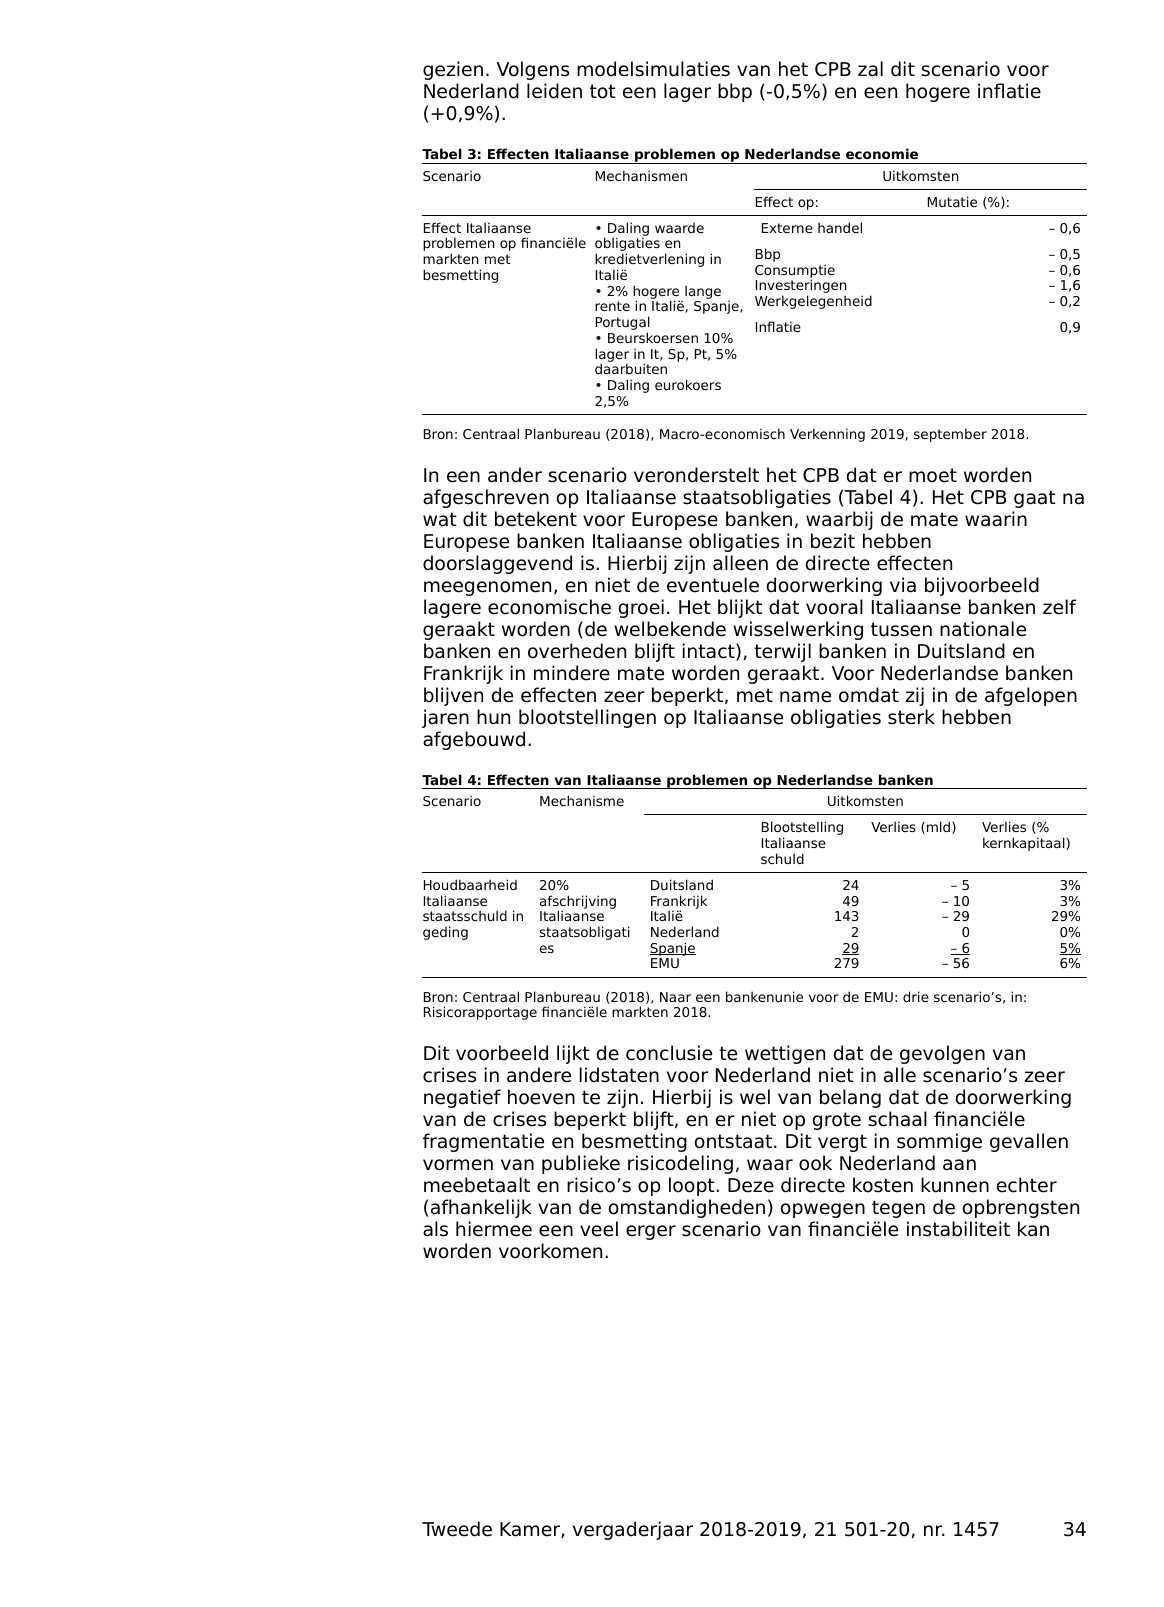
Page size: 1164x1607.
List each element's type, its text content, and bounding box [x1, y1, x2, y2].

table_cell Bbp Consumptie Investeringen Werkgelegenheid [754, 241, 921, 314]
table_cell Uitkomsten [644, 789, 1087, 814]
table_header Tabel 3: Effecten Italiaanse problemen op Nederlandse economie [422, 147, 1087, 163]
table_cell Bron: Centraal Planbureau (2018), Macro-economisch Verkenning 2019, september 2018. [422, 415, 1087, 443]
table_cell Verlies (% kernkapitaal) [976, 815, 1087, 872]
table_cell 24 49 143 2 29 279 [754, 873, 865, 977]
table_cell Scenario [422, 789, 533, 872]
table_cell • Daling waarde obligaties en kredietverlening in Italië • 2% hogere lange rente in Italië, Spanje, Portugal • Beurskoersen 10% lager in It, Sp, Pt, 5% daarbuiten • Daling eurokoers 2,5% [588, 216, 754, 414]
table_cell – 5 – 10 – 29 0 – 6 – 56 [865, 873, 976, 977]
table_cell Bron: Centraal Planbureau (2018), Naar een bankenunie voor de EMU: drie scenario’s, in: Risicorapportage financiële markten 2018. [422, 978, 1087, 1021]
table_cell Mechanisme [533, 789, 644, 872]
table_cell Uitkomsten [754, 164, 1087, 189]
table_cell Verlies (mld) [865, 815, 976, 872]
table_cell Effect op: [754, 190, 921, 215]
table_cell Scenario [422, 164, 588, 215]
table_cell 0,9 [921, 314, 1087, 414]
table_cell Effect Italiaanse problemen op financiële markten met besmetting [422, 216, 588, 414]
table_cell Blootstelling Italiaanse schuld [754, 815, 865, 872]
text gezien. Volgens modelsimulaties van het CPB zal dit scenario voor Nederland leiden tot een lager bbp (-0,5%) en een hogere inflatie (+0,9%). [422, 59, 1087, 125]
table_header Tabel 4: Effecten van Italiaanse problemen op Nederlandse banken [422, 773, 1087, 788]
table_cell 3% 3% 29% 0% 5% 6% [976, 873, 1087, 977]
table_cell Duitsland Frankrijk Italië Nederland Spanje EMU [644, 873, 754, 977]
text Dit voorbeeld lijkt de conclusie te wettigen dat de gevolgen van crises in andere lidstaten voor Nederland niet in alle scenario’s zeer negatief hoeven te zijn. Hierbij is wel van belang dat de doorwerking van de crises beperkt blijft, en er niet op grote schaal financiële fragmentatie en besmetting ontstaat. Dit vergt in sommige gevallen vormen van publieke risicodeling, waar ook Nederland aan meebetaalt en risico’s op loopt. Deze directe kosten kunnen echter (afhankelijk van de omstandigheden) opwegen tegen de opbrengsten als hiermee een veel erger scenario van financiële instabiliteit kan worden voorkomen. [422, 1043, 1087, 1263]
table_cell – 0,6 [921, 216, 1087, 241]
table_cell 20% afschrijving Italiaanse staatsobligaties [533, 873, 644, 977]
table_cell Houdbaarheid Italiaanse staatsschuld in geding [422, 873, 533, 977]
table_cell Mutatie (%): [921, 190, 1087, 215]
text In een ander scenario veronderstelt het CPB dat er moet worden afgeschreven op Italiaanse staatsobligaties (Tabel 4). Het CPB gaat na wat dit betekent voor Europese banken, waarbij de mate waarin Europese banken Italiaanse obligaties in bezit hebben doorslaggevend is. Hierbij zijn alleen de directe effecten meegenomen, en niet de eventuele doorwerking via bijvoorbeeld lagere economische groei. Het blijkt dat vooral Italiaanse banken zelf geraakt worden (de welbekende wisselwerking tussen nationale banken en overheden blijft intact), terwijl banken in Duitsland en Frankrijk in mindere mate worden geraakt. Voor Nederlandse banken blijven de effecten zeer beperkt, met name omdat zij in de afgelopen jaren hun blootstellingen op Italiaanse obligaties sterk hebben afgebouwd. [422, 465, 1087, 751]
table_cell Mechanismen [588, 164, 754, 215]
table_cell – 0,5 – 0,6 – 1,6 – 0,2 [921, 241, 1087, 314]
table_cell Externe handel [754, 216, 921, 241]
table_cell [644, 815, 754, 872]
table_cell Inflatie [754, 314, 921, 414]
